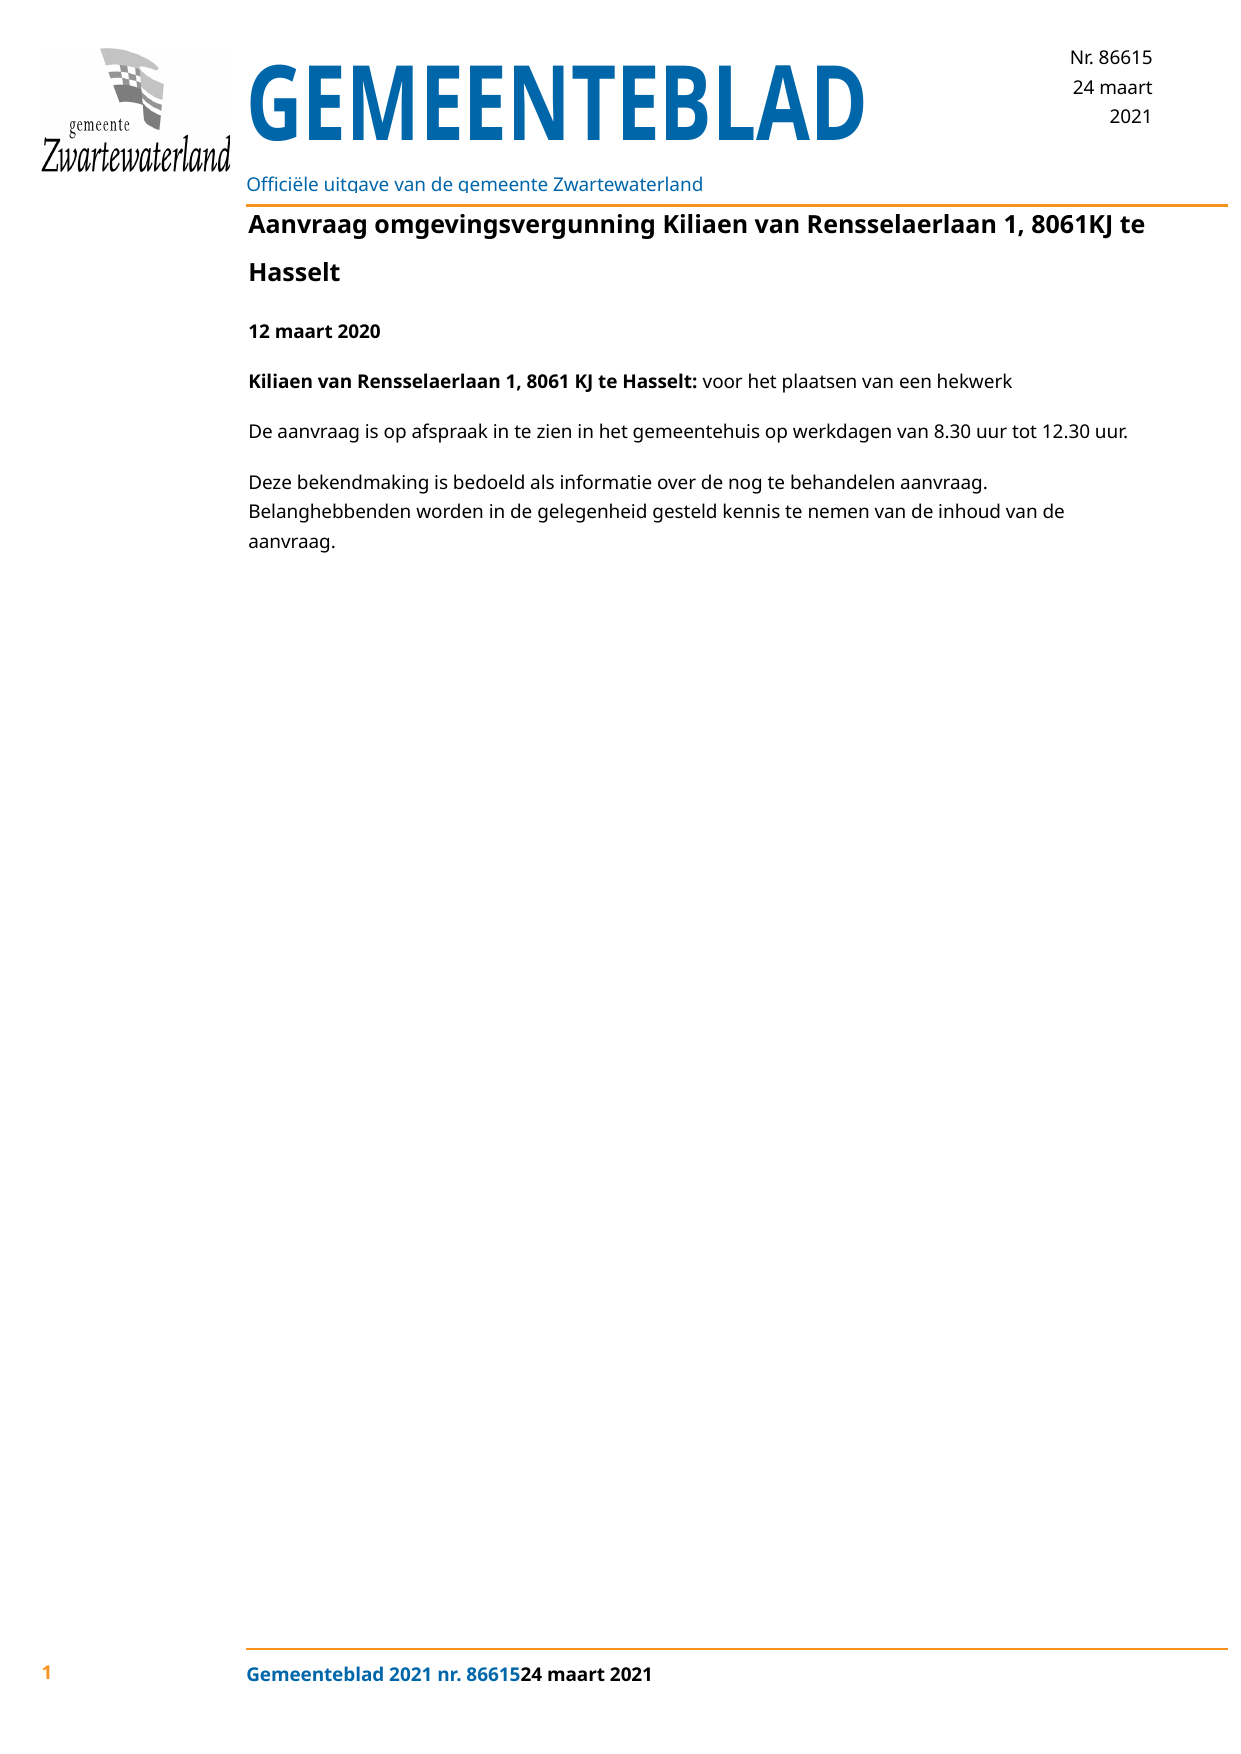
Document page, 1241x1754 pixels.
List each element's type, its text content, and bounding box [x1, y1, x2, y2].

text Kiliaen van Rensselaerlaan 1, 8061 KJ te Hasselt: voor het plaatsen van een hekwerk [248, 368, 1152, 394]
text Aanvraag omgevingsvergunning Kiliaen van Rensselaerlaan 1, 8061KJ te Hasselt [248, 207, 1152, 288]
text De aanvraag is op afspraak in te zien in het gemeentehuis op werkdagen van 8.30 uur tot 12.30 uur. [248, 419, 1152, 444]
text Deze bekendmaking is bedoeld als informatie over de nog te behandelen aanvraag. Belanghebbenden worden in de gelegenheid gesteld kennis te nemen van de inhoud van de aanvraag. [248, 469, 1152, 554]
picture [41, 47, 231, 172]
text 12 maart 2020 [248, 318, 1152, 344]
